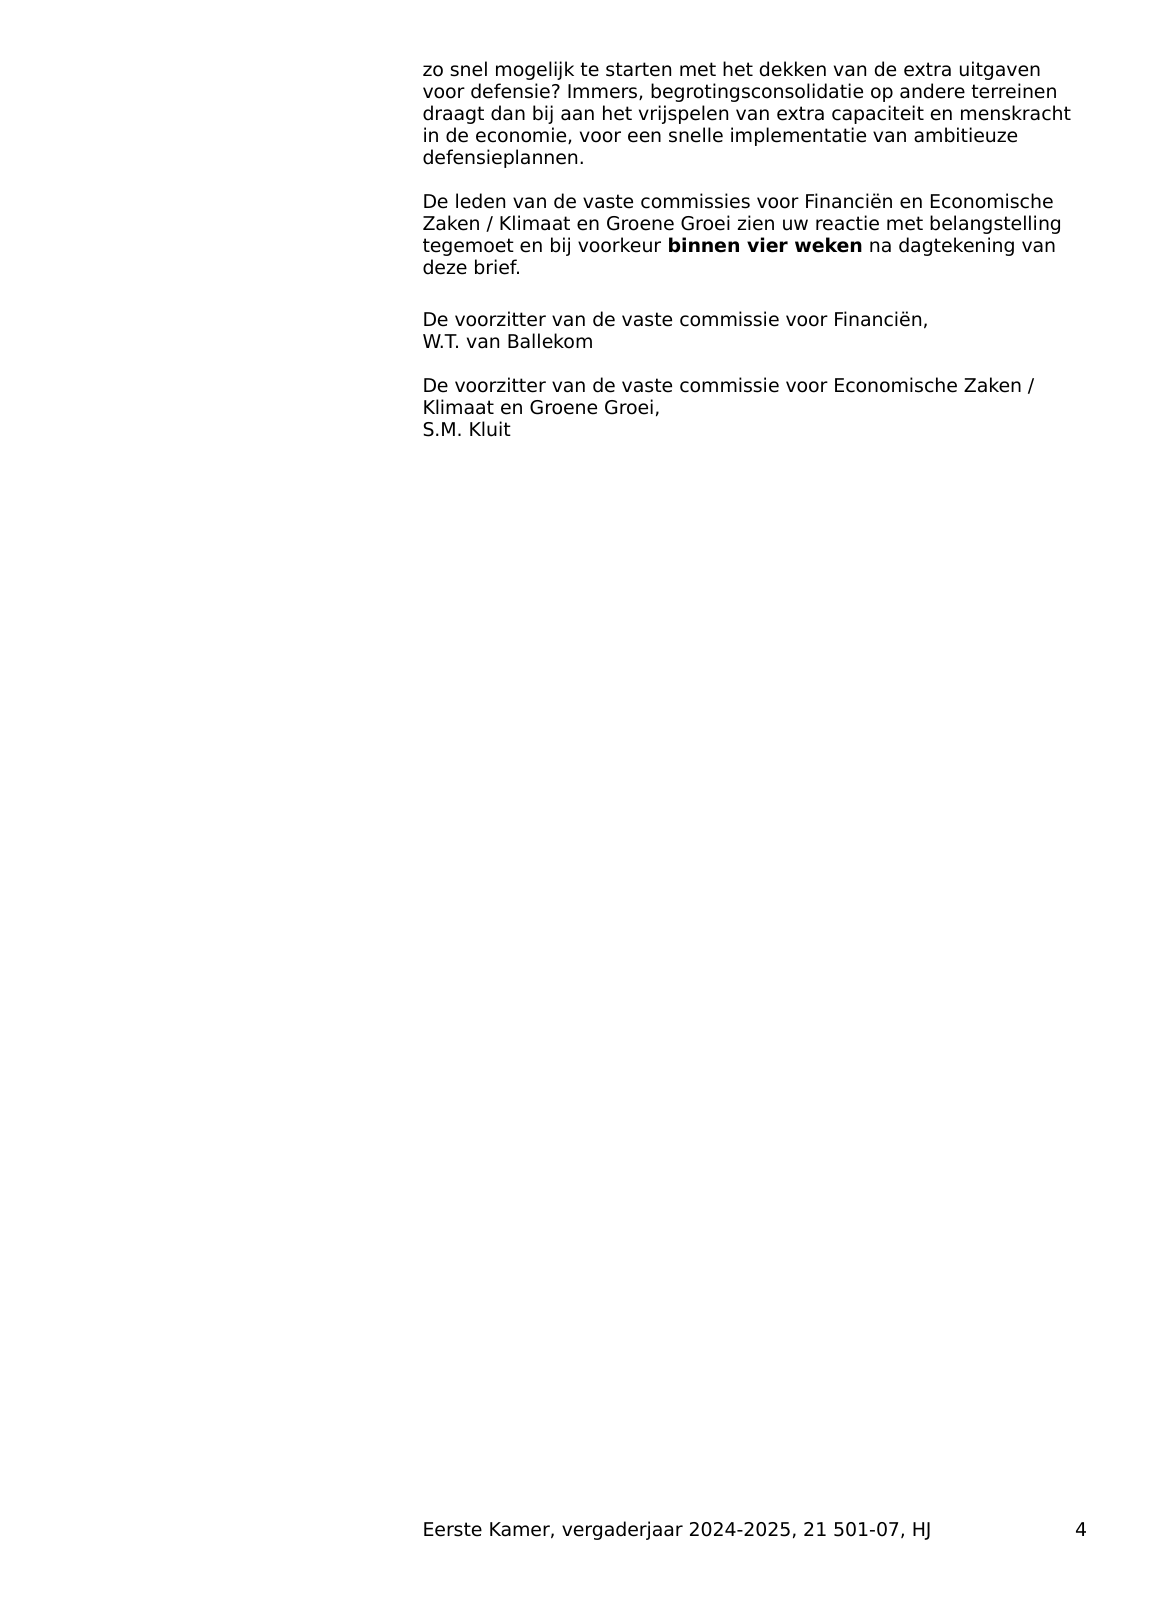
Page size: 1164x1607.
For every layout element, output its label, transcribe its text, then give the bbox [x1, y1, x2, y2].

text zo snel mogelijk te starten met het dekken van de extra uitgaven voor defensie? Immers, begrotingsconsolidatie op andere terreinen draagt dan bij aan het vrijspelen van extra capaciteit en menskracht in de economie, voor een snelle implementatie van ambitieuze defensieplannen. [422, 59, 1087, 169]
text De voorzitter van de vaste commissie voor Economische Zaken / Klimaat en Groene Groei, S.M. Kluit [422, 375, 1087, 441]
text De leden van de vaste commissies voor Financiën en Economische Zaken / Klimaat en Groene Groei zien uw reactie met belangstelling tegemoet en bij voorkeur binnen vier weken na dagtekening van deze brief. [422, 191, 1087, 279]
text De voorzitter van de vaste commissie voor Financiën, W.T. van Ballekom [422, 309, 1087, 353]
